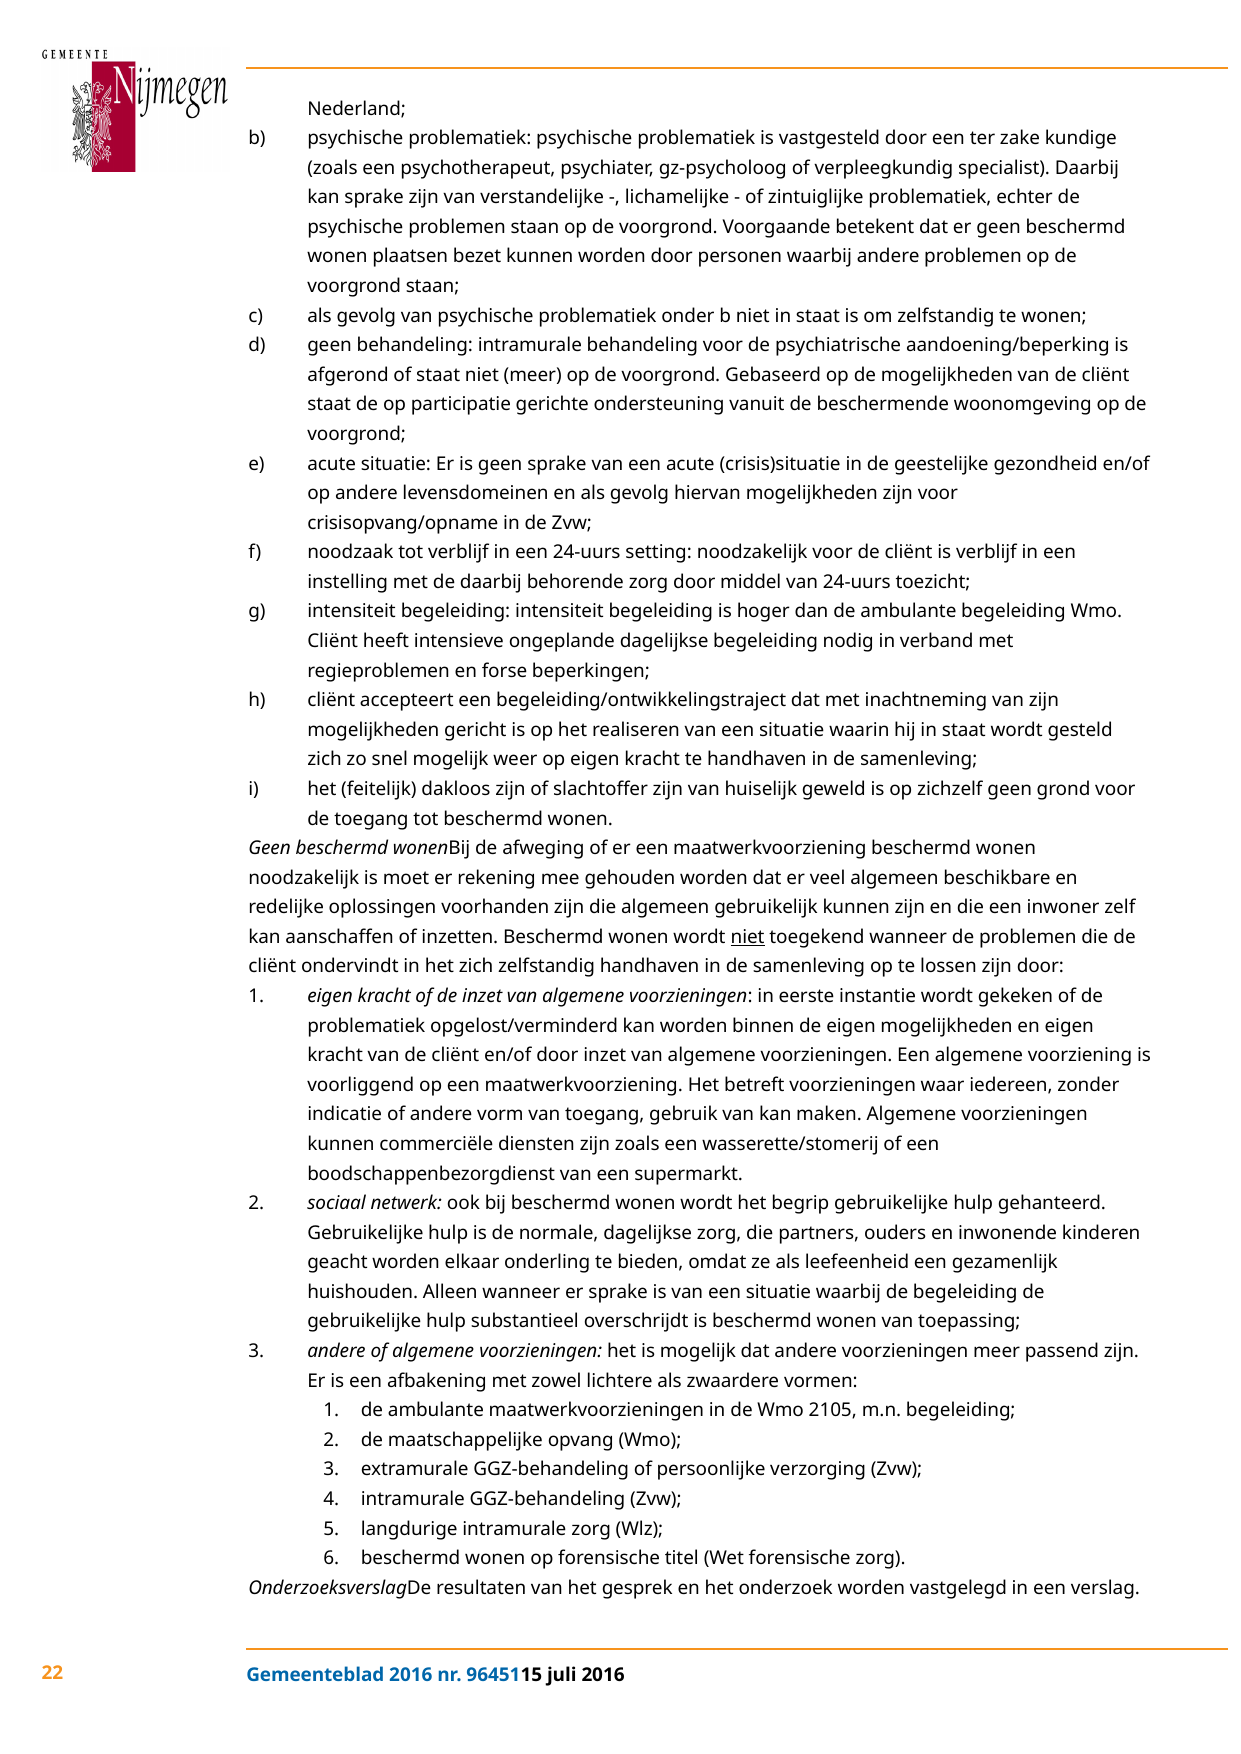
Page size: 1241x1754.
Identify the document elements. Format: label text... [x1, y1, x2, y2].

list de maatschappelijke opvang (Wmo); [323, 1426, 1152, 1452]
list acute situatie: Er is geen sprake van een acute (crisis)situatie in de geestelijke gezondheid en/of op andere levensdomeinen en als gevolg hiervan mogelijkheden zijn voor crisisopvang/opname in de Zvw; [248, 450, 1152, 535]
list eigen kracht of de inzet van algemene voorzieningen: in eerste instantie wordt gekeken of de problematiek opgelost/verminderd kan worden binnen de eigen mogelijkheden en eigen kracht van de cliënt en/of door inzet van algemene voorzieningen. Een algemene voorziening is voorliggend op een maatwerkvoorziening. Het betreft voorzieningen waar iedereen, zonder indicatie of andere vorm van toegang, gebruik van kan maken. Algemene voorzieningen kunnen commerciële diensten zijn zoals een wasserette/stomerij of een boodschappenbezorgdienst van een supermarkt. [248, 982, 1152, 1186]
list psychische problematiek: psychische problematiek is vastgesteld door een ter zake kundige (zoals een psychotherapeut, psychiater, gz-psycholoog of verpleegkundig specialist). Daarbij kan sprake zijn van verstandelijke -, lichamelijke - of zintuiglijke problematiek, echter de psychische problemen staan op de voorgrond. Voorgaande betekent dat er geen beschermd wonen plaatsen bezet kunnen worden door personen waarbij andere problemen op de voorgrond staan; [248, 124, 1152, 298]
list geen behandeling: intramurale behandeling voor de psychiatrische aandoening/beperking is afgerond of staat niet (meer) op de voorgrond. Gebaseerd op de mogelijkheden van de cliënt staat de op participatie gerichte ondersteuning vanuit de beschermende woonomgeving op de voorgrond; [248, 331, 1152, 446]
list noodzaak tot verblijf in een 24-uurs setting: noodzakelijk voor de cliënt is verblijf in een instelling met de daarbij behorende zorg door middel van 24-uurs toezicht; [248, 538, 1152, 594]
list langdurige intramurale zorg (Wlz); [323, 1515, 1152, 1541]
list het (feitelijk) dakloos zijn of slachtoffer zijn van huiselijk geweld is op zichzelf geen grond voor de toegang tot beschermd wonen. [248, 775, 1152, 831]
list Nederland; [248, 95, 1152, 121]
list de ambulante maatwerkvoorzieningen in de Wmo 2105, m.n. begeleiding; [323, 1396, 1152, 1422]
list extramurale GGZ-behandeling of persoonlijke verzorging (Zvw); [323, 1456, 1152, 1481]
picture [41, 47, 231, 172]
list intramurale GGZ-behandeling (Zvw); [323, 1485, 1152, 1511]
list andere of algemene voorzieningen: het is mogelijk dat andere voorzieningen meer passend zijn. Er is een afbakening met zowel lichtere als zwaardere vormen: [248, 1337, 1152, 1393]
list sociaal netwerk: ook bij beschermd wonen wordt het begrip gebruikelijke hulp gehanteerd. Gebruikelijke hulp is de normale, dagelijkse zorg, die partners, ouders en inwonende kinderen geacht worden elkaar onderling te bieden, omdat ze als leefeenheid een gezamenlijk huishouden. Alleen wanneer er sprake is van een situatie waarbij de begeleiding de gebruikelijke hulp substantieel overschrijdt is beschermd wonen van toepassing; [248, 1189, 1152, 1333]
text OnderzoeksverslagDe resultaten van het gesprek en het onderzoek worden vastgelegd in een verslag. [248, 1574, 1152, 1600]
list intensiteit begeleiding: intensiteit begeleiding is hoger dan de ambulante begeleiding Wmo. Cliënt heeft intensieve ongeplande dagelijkse begeleiding nodig in verband met regieproblemen en forse beperkingen; [248, 598, 1152, 683]
list beschermd wonen op forensische titel (Wet forensische zorg). [323, 1544, 1152, 1570]
list cliënt accepteert een begeleiding/ontwikkelingstraject dat met inachtneming van zijn mogelijkheden gericht is op het realiseren van een situatie waarin hij in staat wordt gesteld zich zo snel mogelijk weer op eigen kracht te handhaven in de samenleving; [248, 686, 1152, 771]
list als gevolg van psychische problematiek onder b niet in staat is om zelfstandig te wonen; [248, 302, 1152, 328]
text Geen beschermd wonenBij de afweging of er een maatwerkvoorziening beschermd wonen noodzakelijk is moet er rekening mee gehouden worden dat er veel algemeen beschikbare en redelijke oplossingen voorhanden zijn die algemeen gebruikelijk kunnen zijn en die een inwoner zelf kan aanschaffen of inzetten. Beschermd wonen wordt niet toegekend wanneer de problemen die de cliënt ondervindt in het zich zelfstandig handhaven in de samenleving op te lossen zijn door: [248, 834, 1152, 978]
